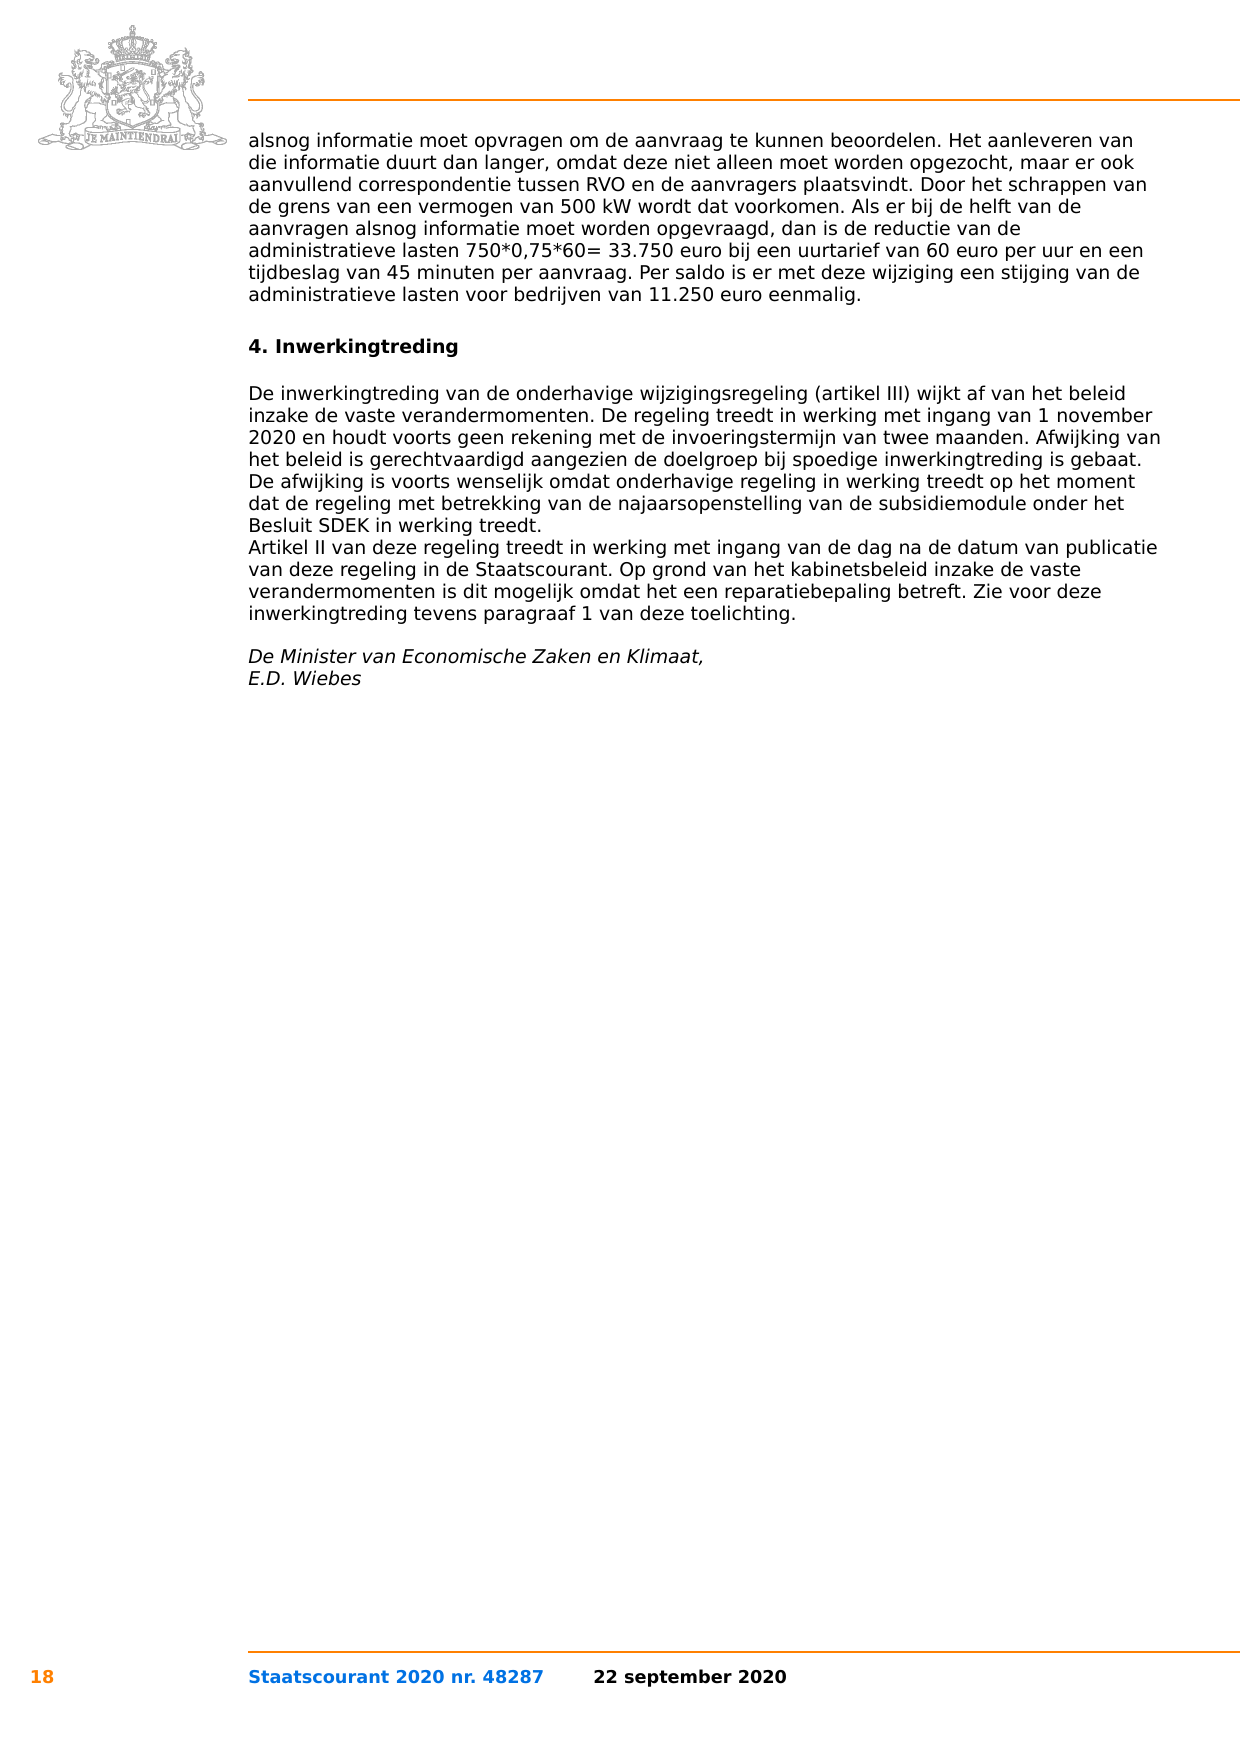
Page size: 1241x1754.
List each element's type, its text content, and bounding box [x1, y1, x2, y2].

text De Minister van Economische Zaken en Klimaat, E.D. Wiebes [248, 646, 1163, 690]
text De inwerkingtreding van de onderhavige wijzigingsregeling (artikel III) wijkt af van het beleid inzake de vaste verandermomenten. De regeling treedt in werking met ingang van 1 november 2020 en houdt voorts geen rekening met de invoeringstermijn van twee maanden. Afwijking van het beleid is gerechtvaardigd aangezien de doelgroep bij spoedige inwerkingtreding is gebaat. De afwijking is voorts wenselijk omdat onderhavige regeling in werking treedt op het moment dat de regeling met betrekking van de najaarsopenstelling van de subsidiemodule onder het Besluit SDEK in werking treedt. [248, 383, 1163, 537]
text alsnog informatie moet opvragen om de aanvraag te kunnen beoordelen. Het aanleveren van die informatie duurt dan langer, omdat deze niet alleen moet worden opgezocht, maar er ook aanvullend correspondentie tussen RVO en de aanvragers plaatsvindt. Door het schrappen van de grens van een vermogen van 500 kW wordt dat voorkomen. Als er bij de helft van de aanvragen alsnog informatie moet worden opgevraagd, dan is de reductie van de administratieve lasten 750*0,75*60= 33.750 euro bij een uurtarief van 60 euro per uur en een tijdbeslag van 45 minuten per aanvraag. Per saldo is er met deze wijziging een stijging van de administratieve lasten voor bedrijven van 11.250 euro eenmalig. [248, 130, 1163, 306]
text Artikel II van deze regeling treedt in werking met ingang van de dag na de datum van publicatie van deze regeling in de Staatscourant. Op grond van het kabinetsbeleid inzake de vaste verandermomenten is dit mogelijk omdat het een reparatiebepaling betreft. Zie voor deze inwerkingtreding tevens paragraaf 1 van deze toelichting. [248, 537, 1163, 624]
subtitle 4. Inwerkingtreding [248, 336, 1163, 358]
picture [38, 25, 227, 150]
